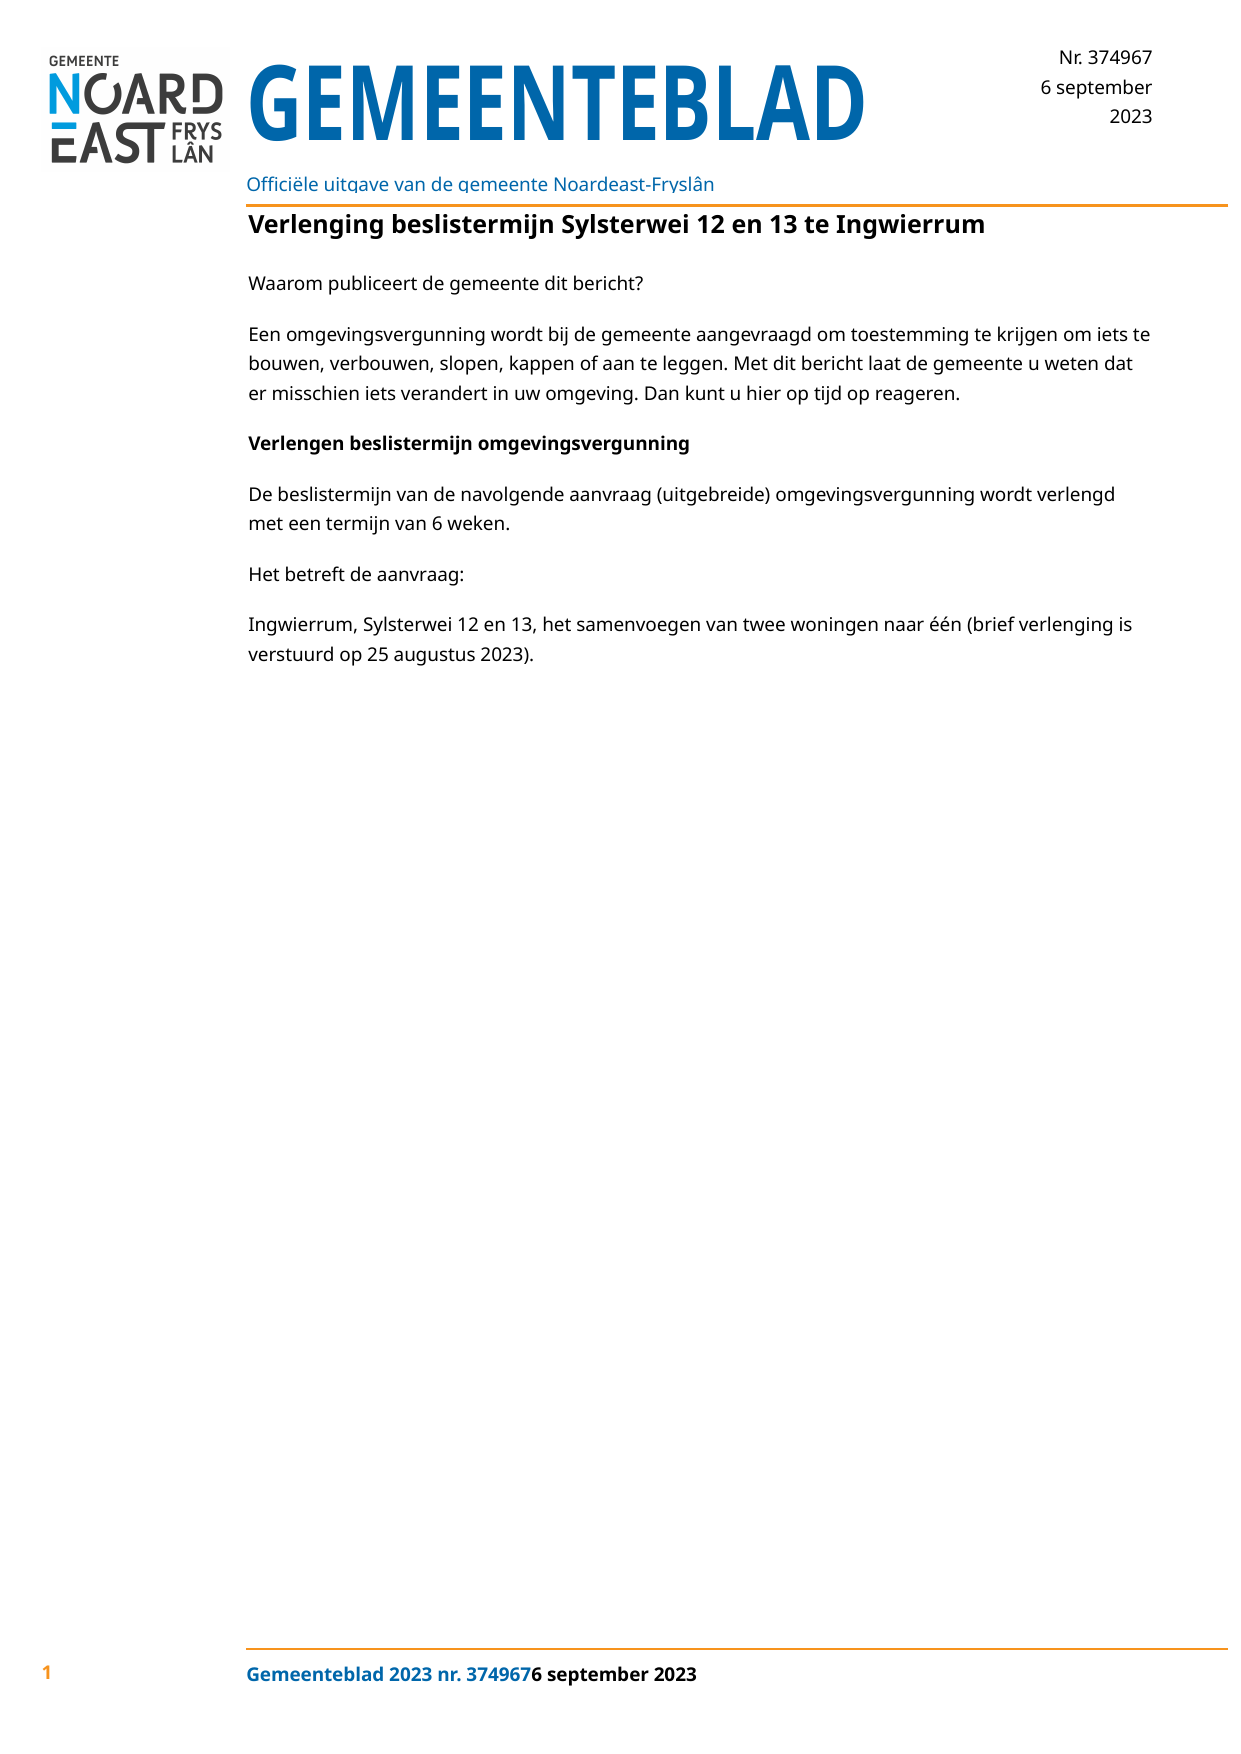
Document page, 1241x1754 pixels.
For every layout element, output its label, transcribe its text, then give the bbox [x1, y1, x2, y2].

text Een omgevingsvergunning wordt bij de gemeente aangevraagd om toestemming te krijgen om iets te bouwen, verbouwen, slopen, kappen of aan te leggen. Met dit bericht laat de gemeente u weten dat er misschien iets verandert in uw omgeving. Dan kunt u hier op tijd op reageren. [248, 321, 1152, 406]
picture [41, 47, 231, 172]
text Verlenging beslistermijn Sylsterwei 12 en 13 te Ingwierrum [248, 207, 1152, 241]
text Ingwierrum, Sylsterwei 12 en 13, het samenvoegen van twee woningen naar één (brief verlenging is verstuurd op 25 augustus 2023). [248, 611, 1152, 666]
text Verlengen beslistermijn omgevingsvergunning [248, 430, 1152, 456]
text Het betreft de aanvraag: [248, 561, 1152, 586]
text De beslistermijn van de navolgende aanvraag (uitgebreide) omgevingsvergunning wordt verlengd met een termijn van 6 weken. [248, 481, 1152, 536]
text Waarom publiceert de gemeente dit bericht? [248, 270, 1152, 296]
